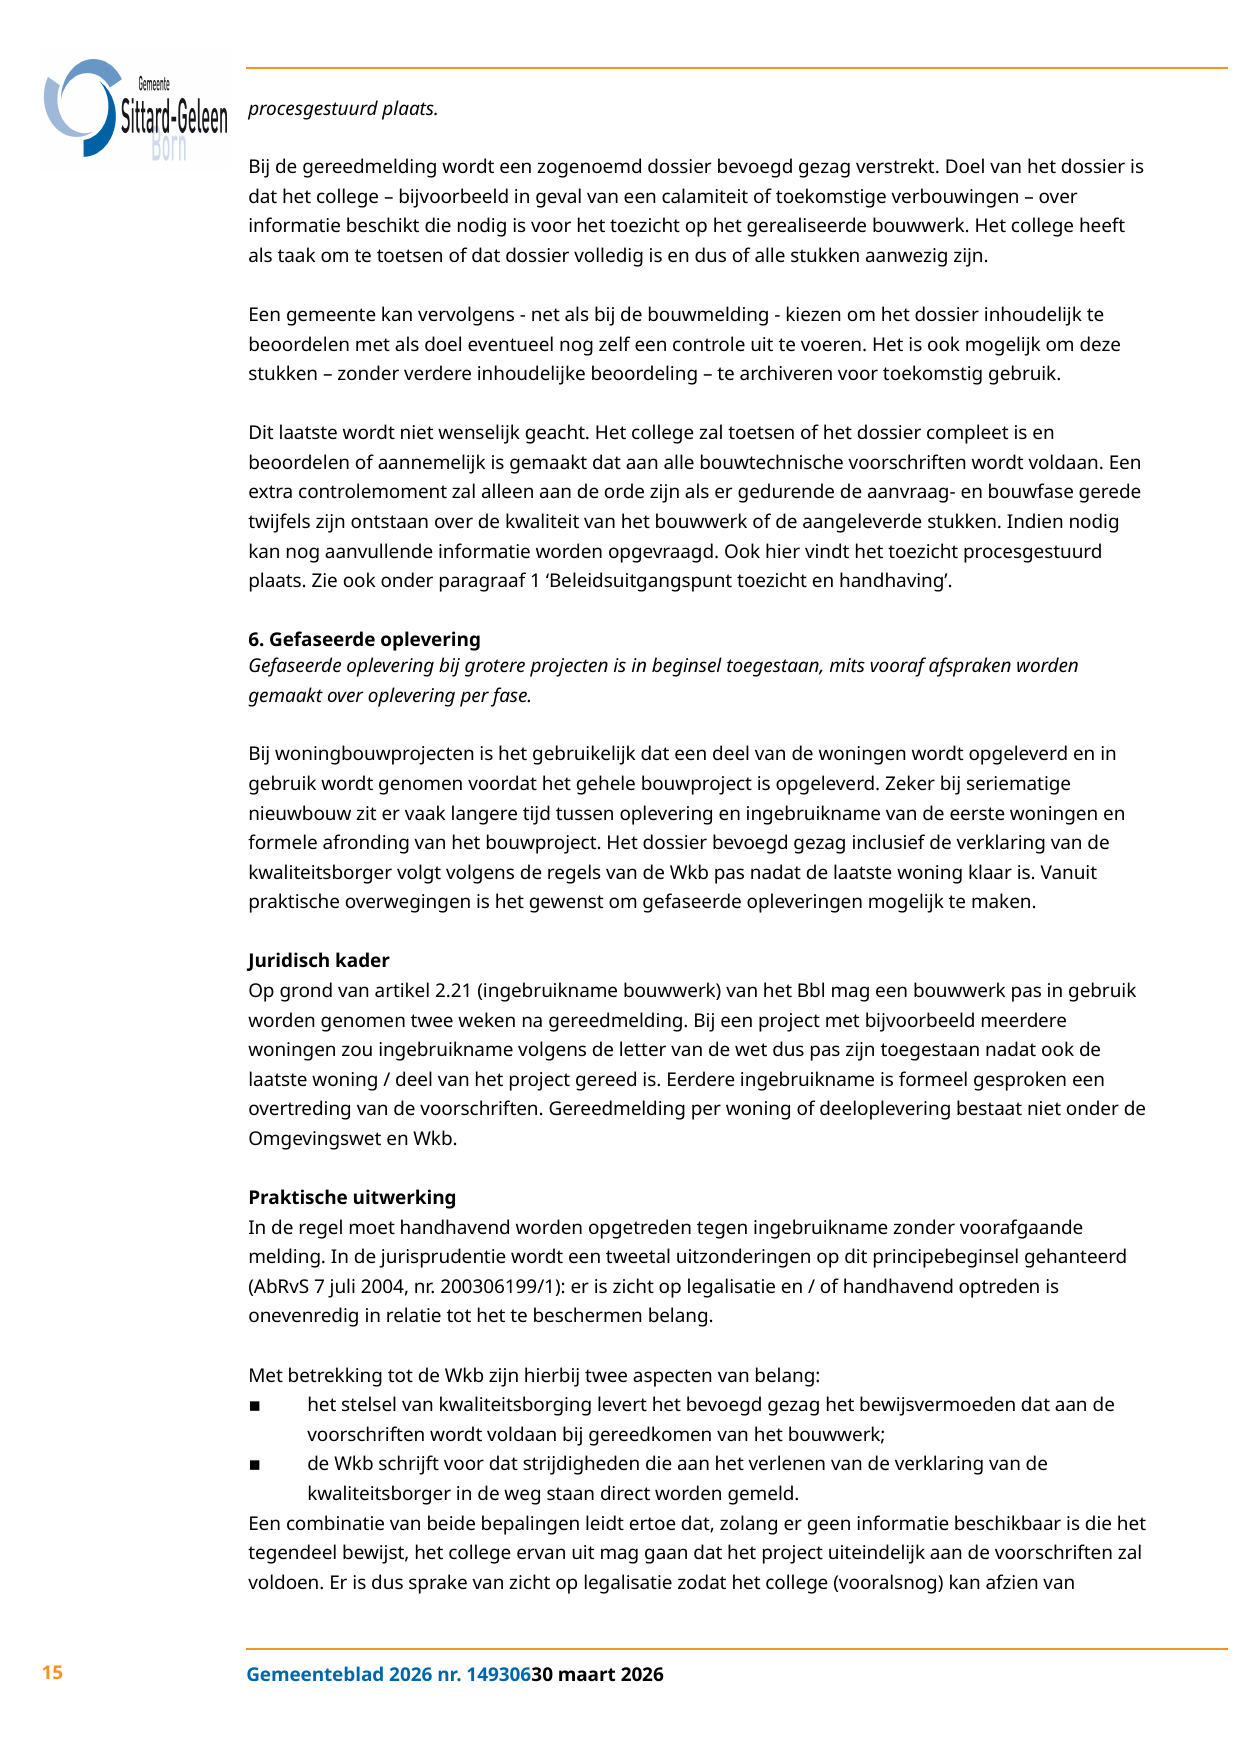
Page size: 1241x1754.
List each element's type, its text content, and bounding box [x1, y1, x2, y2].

text Bij woningbouwprojecten is het gebruikelijk dat een deel van de woningen wordt opgeleverd en in gebruik wordt genomen voordat het gehele bouwproject is opgeleverd. Zeker bij seriematige nieuwbouw zit er vaak langere tijd tussen oplevering en ingebruikname van de eerste woningen en formele afronding van het bouwproject. Het dossier bevoegd gezag inclusief de verklaring van de kwaliteitsborger volgt volgens de regels van de Wkb pas nadat de laatste woning klaar is. Vanuit praktische overwegingen is het gewenst om gefaseerde opleveringen mogelijk te maken. [248, 741, 1152, 914]
text Juridisch kader [248, 948, 1152, 973]
table_header procesgestuurd plaats. [248, 95, 1152, 121]
text Dit laatste wordt niet wenselijk geacht. Het college zal toetsen of het dossier compleet is en beoordelen of aannemelijk is gemaakt dat aan alle bouwtechnische voorschriften wordt voldaan. Een extra controlemoment zal alleen aan de orde zijn als er gedurende de aanvraag- en bouwfase gerede twijfels zijn ontstaan over de kwaliteit van het bouwwerk of de aangeleverde stukken. Indien nodig kan nog aanvullende informatie worden opgevraagd. Ook hier vindt het toezicht procesgestuurd plaats. Zie ook onder paragraaf 1 ‘Beleidsuitgangspunt toezicht en handhaving’. [248, 419, 1152, 593]
text Praktische uitwerking [248, 1184, 1152, 1210]
table_header Gefaseerde oplevering bij grotere projecten is in beginsel toegestaan, mits vooraf afspraken worden gemaakt over oplevering per fase. [248, 653, 1152, 708]
text Een combinatie van beide bepalingen leidt ertoe dat, zolang er geen informatie beschikbaar is die het tegendeel bewijst, het college ervan uit mag gaan dat het project uiteindelijk aan de voorschriften zal voldoen. Er is dus sprake van zicht op legalisatie zodat het college (vooralsnog) kan afzien van [248, 1510, 1152, 1595]
text 6. Gefaseerde oplevering [248, 627, 1152, 652]
text Met betrekking tot de Wkb zijn hierbij twee aspecten van belang: [248, 1362, 1152, 1388]
list de Wkb schrijft voor dat strijdigheden die aan het verlenen van de verklaring van de kwaliteitsborger in de weg staan direct worden gemeld. [248, 1451, 1152, 1506]
text In de regel moet handhavend worden opgetreden tegen ingebruikname zonder voorafgaande melding. In de jurisprudentie wordt een tweetal uitzonderingen op dit principebeginsel gehanteerd (AbRvS 7 juli 2004, nr. 200306199/1): er is zicht op legalisatie en / of handhavend optreden is onevenredig in relatie tot het te beschermen belang. [248, 1214, 1152, 1328]
picture [41, 47, 231, 172]
text Bij de gereedmelding wordt een zogenoemd dossier bevoegd gezag verstrekt. Doel van het dossier is dat het college – bijvoorbeeld in geval van een calamiteit of toekomstige verbouwingen – over informatie beschikt die nodig is voor het toezicht op het gerealiseerde bouwwerk. Het college heeft als taak om te toetsen of dat dossier volledig is en dus of alle stukken aanwezig zijn. [248, 153, 1152, 268]
list het stelsel van kwaliteitsborging levert het bevoegd gezag het bewijsvermoeden dat aan de voorschriften wordt voldaan bij gereedkomen van het bouwwerk; [248, 1391, 1152, 1447]
text Een gemeente kan vervolgens - net als bij de bouwmelding - kiezen om het dossier inhoudelijk te beoordelen met als doel eventueel nog zelf een controle uit te voeren. Het is ook mogelijk om deze stukken – zonder verdere inhoudelijke beoordeling – te archiveren voor toekomstig gebruik. [248, 301, 1152, 386]
text Op grond van artikel 2.21 (ingebruikname bouwwerk) van het Bbl mag een bouwwerk pas in gebruik worden genomen twee weken na gereedmelding. Bij een project met bijvoorbeeld meerdere woningen zou ingebruikname volgens de letter van de wet dus pas zijn toegestaan nadat ook de laatste woning / deel van het project gereed is. Eerdere ingebruikname is formeel gesproken een overtreding van de voorschriften. Gereedmelding per woning of deeloplevering bestaat niet onder de Omgevingswet en Wkb. [248, 977, 1152, 1151]
